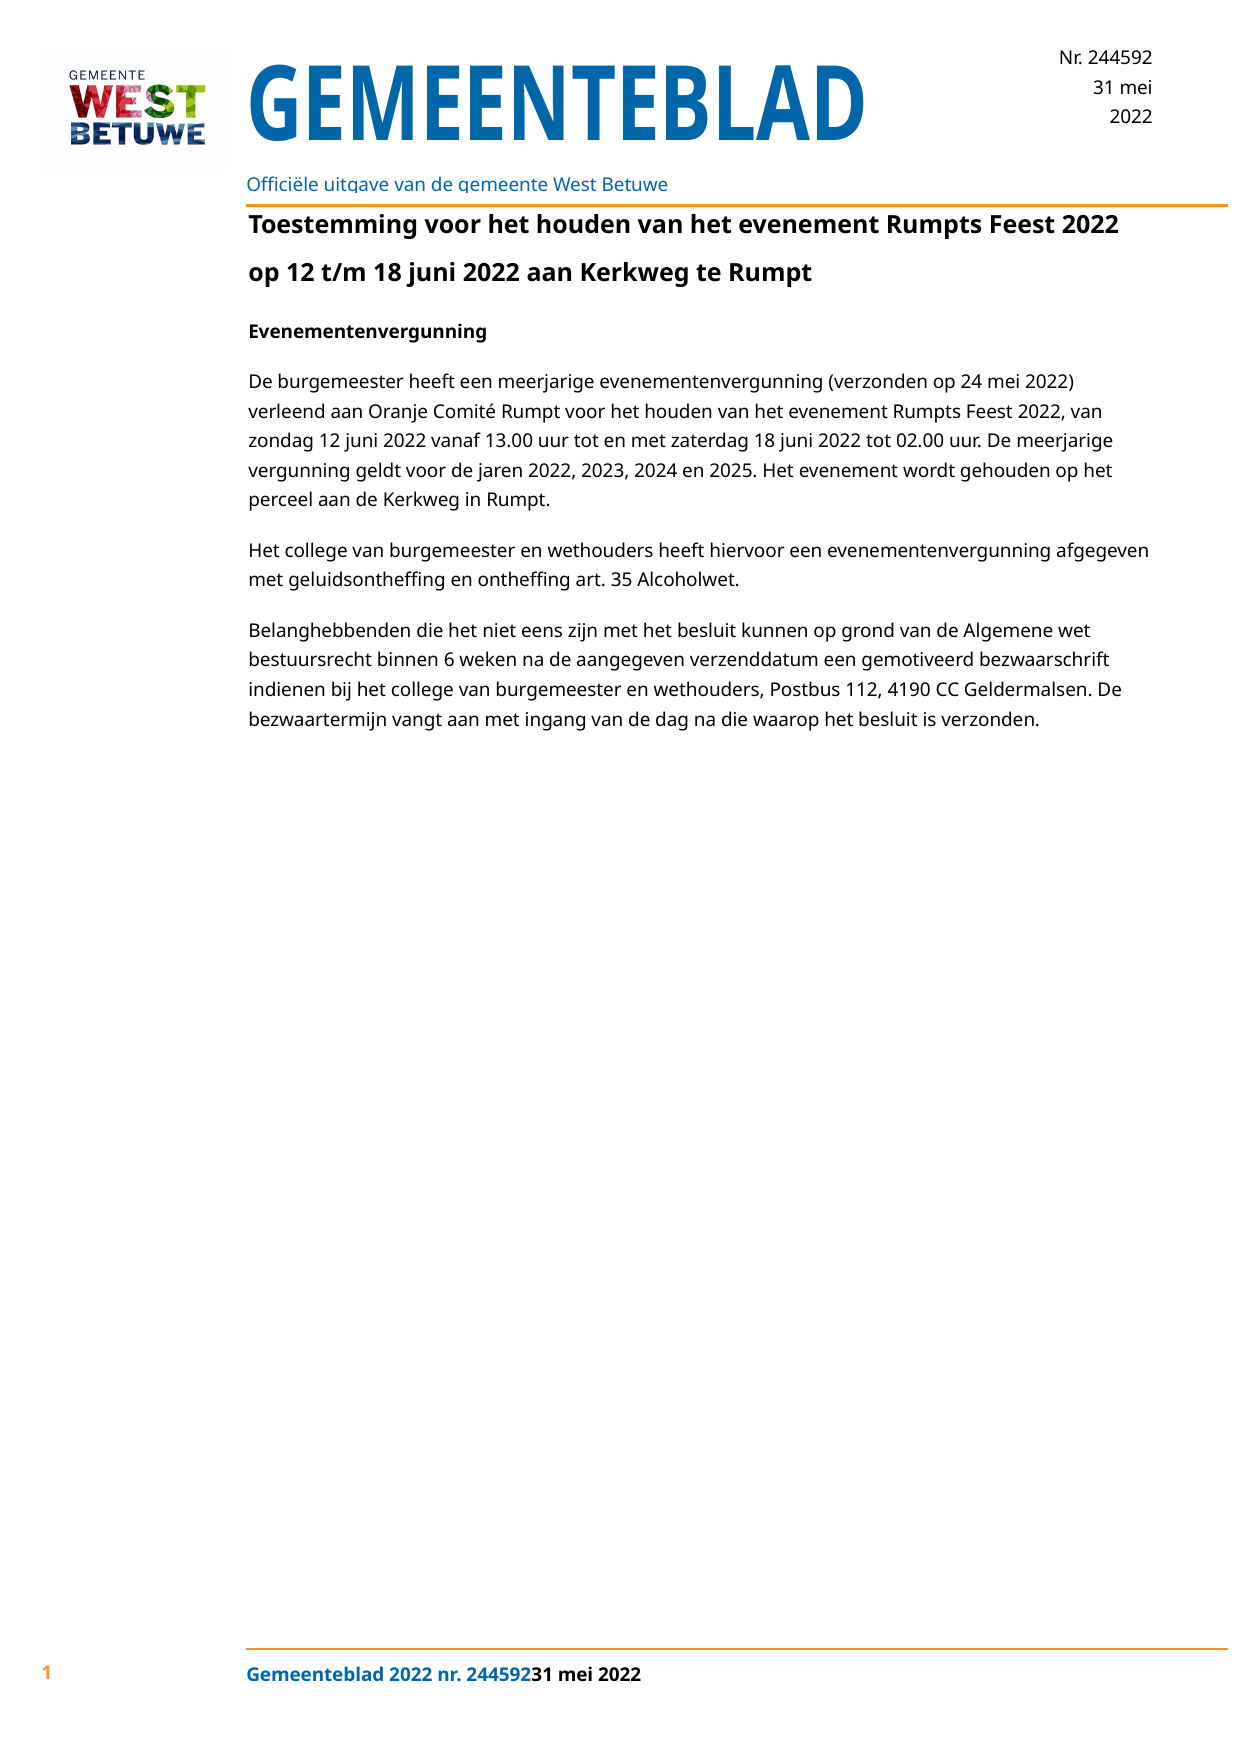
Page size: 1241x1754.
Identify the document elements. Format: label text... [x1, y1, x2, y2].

text De burgemeester heeft een meerjarige evenementenvergunning (verzonden op 24 mei 2022) verleend aan Oranje Comité Rumpt voor het houden van het evenement Rumpts Feest 2022, van zondag 12 juni 2022 vanaf 13.00 uur tot en met zaterdag 18 juni 2022 tot 02.00 uur. De meerjarige vergunning geldt voor de jaren 2022, 2023, 2024 en 2025. Het evenement wordt gehouden op het perceel aan de Kerkweg in Rumpt. [248, 368, 1152, 512]
text Evenementenvergunning [248, 318, 1152, 344]
text Belanghebbenden die het niet eens zijn met het besluit kunnen op grond van de Algemene wet bestuursrecht binnen 6 weken na de aangegeven verzenddatum een gemotiveerd bezwaarschrift indienen bij het college van burgemeester en wethouders, Postbus 112, 4190 CC Geldermalsen. De bezwaartermijn vangt aan met ingang van de dag na die waarop het besluit is verzonden. [248, 617, 1152, 732]
picture [41, 47, 231, 172]
text Het college van burgemeester en wethouders heeft hiervoor een evenementenvergunning afgegeven met geluidsontheffing en ontheffing art. 35 Alcoholwet. [248, 537, 1152, 592]
text Toestemming voor het houden van het evenement Rumpts Feest 2022 op 12 t/m 18 juni 2022 aan Kerkweg te Rumpt [248, 207, 1152, 288]
